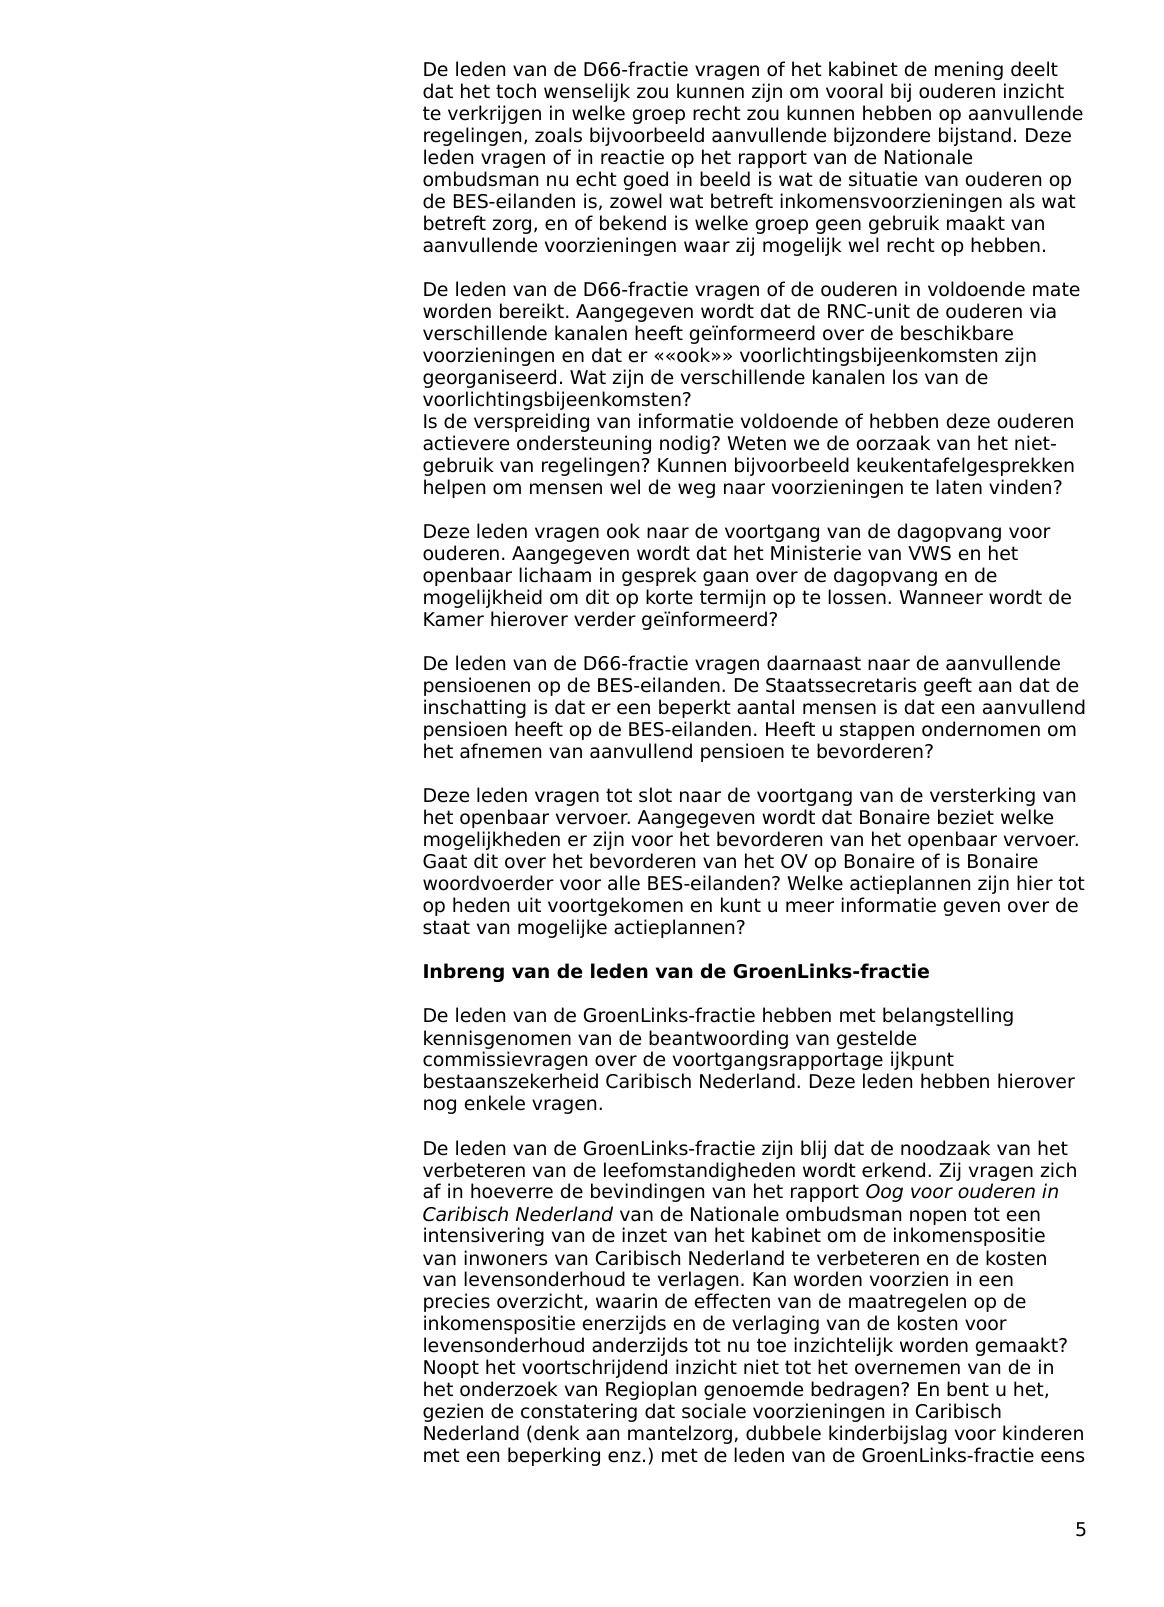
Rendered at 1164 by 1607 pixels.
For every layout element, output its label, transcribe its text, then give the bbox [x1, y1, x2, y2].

text De leden van de GroenLinks-fractie zijn blij dat de noodzaak van het verbeteren van de leefomstandigheden wordt erkend. Zij vragen zich af in hoeverre de bevindingen van het rapport Oog voor ouderen in Caribisch Nederland van de Nationale ombudsman nopen tot een intensivering van de inzet van het kabinet om de inkomenspositie van inwoners van Caribisch Nederland te verbeteren en de kosten van levensonderhoud te verlagen. Kan worden voorzien in een precies overzicht, waarin de effecten van de maatregelen op de inkomenspositie enerzijds en de verlaging van de kosten voor levensonderhoud anderzijds tot nu toe inzichtelijk worden gemaakt? Noopt het voortschrijdend inzicht niet tot het overnemen van de in het onderzoek van Regioplan genoemde bedragen? En bent u het, gezien de constatering dat sociale voorzieningen in Caribisch Nederland (denk aan mantelzorg, dubbele kinderbijslag voor kinderen met een beperking enz.) met de leden van de GroenLinks-fractie eens [422, 1137, 1087, 1467]
subtitle Inbreng van de leden van de GroenLinks-fractie [422, 961, 1087, 983]
text Deze leden vragen ook naar de voortgang van de dagopvang voor ouderen. Aangegeven wordt dat het Ministerie van VWS en het openbaar lichaam in gesprek gaan over de dagopvang en de mogelijkheid om dit op korte termijn op te lossen. Wanneer wordt de Kamer hierover verder geïnformeerd? [422, 521, 1087, 631]
text Is de verspreiding van informatie voldoende of hebben deze ouderen actievere ondersteuning nodig? Weten we de oorzaak van het niet-gebruik van regelingen? Kunnen bijvoorbeeld keukentafelgesprekken helpen om mensen wel de weg naar voorzieningen te laten vinden? [422, 411, 1087, 499]
text De leden van de D66-fractie vragen of de ouderen in voldoende mate worden bereikt. Aangegeven wordt dat de RNC-unit de ouderen via verschillende kanalen heeft geïnformeerd over de beschikbare voorzieningen en dat er ««ook»» voorlichtingsbijeenkomsten zijn georganiseerd. Wat zijn de verschillende kanalen los van de voorlichtingsbijeenkomsten? [422, 279, 1087, 411]
text De leden van de GroenLinks-fractie hebben met belangstelling kennisgenomen van de beantwoording van gestelde commissievragen over de voortgangsrapportage ijkpunt bestaanszekerheid Caribisch Nederland. Deze leden hebben hierover nog enkele vragen. [422, 1005, 1087, 1115]
text Deze leden vragen tot slot naar de voortgang van de versterking van het openbaar vervoer. Aangegeven wordt dat Bonaire beziet welke mogelijkheden er zijn voor het bevorderen van het openbaar vervoer. Gaat dit over het bevorderen van het OV op Bonaire of is Bonaire woordvoerder voor alle BES-eilanden? Welke actieplannen zijn hier tot op heden uit voortgekomen en kunt u meer informatie geven over de staat van mogelijke actieplannen? [422, 785, 1087, 939]
text De leden van de D66-fractie vragen daarnaast naar de aanvullende pensioenen op de BES-eilanden. De Staatssecretaris geeft aan dat de inschatting is dat er een beperkt aantal mensen is dat een aanvullend pensioen heeft op de BES-eilanden. Heeft u stappen ondernomen om het afnemen van aanvullend pensioen te bevorderen? [422, 653, 1087, 763]
text De leden van de D66-fractie vragen of het kabinet de mening deelt dat het toch wenselijk zou kunnen zijn om vooral bij ouderen inzicht te verkrijgen in welke groep recht zou kunnen hebben op aanvullende regelingen, zoals bijvoorbeeld aanvullende bijzondere bijstand. Deze leden vragen of in reactie op het rapport van de Nationale ombudsman nu echt goed in beeld is wat de situatie van ouderen op de BES-eilanden is, zowel wat betreft inkomensvoorzieningen als wat betreft zorg, en of bekend is welke groep geen gebruik maakt van aanvullende voorzieningen waar zij mogelijk wel recht op hebben. [422, 59, 1087, 257]
